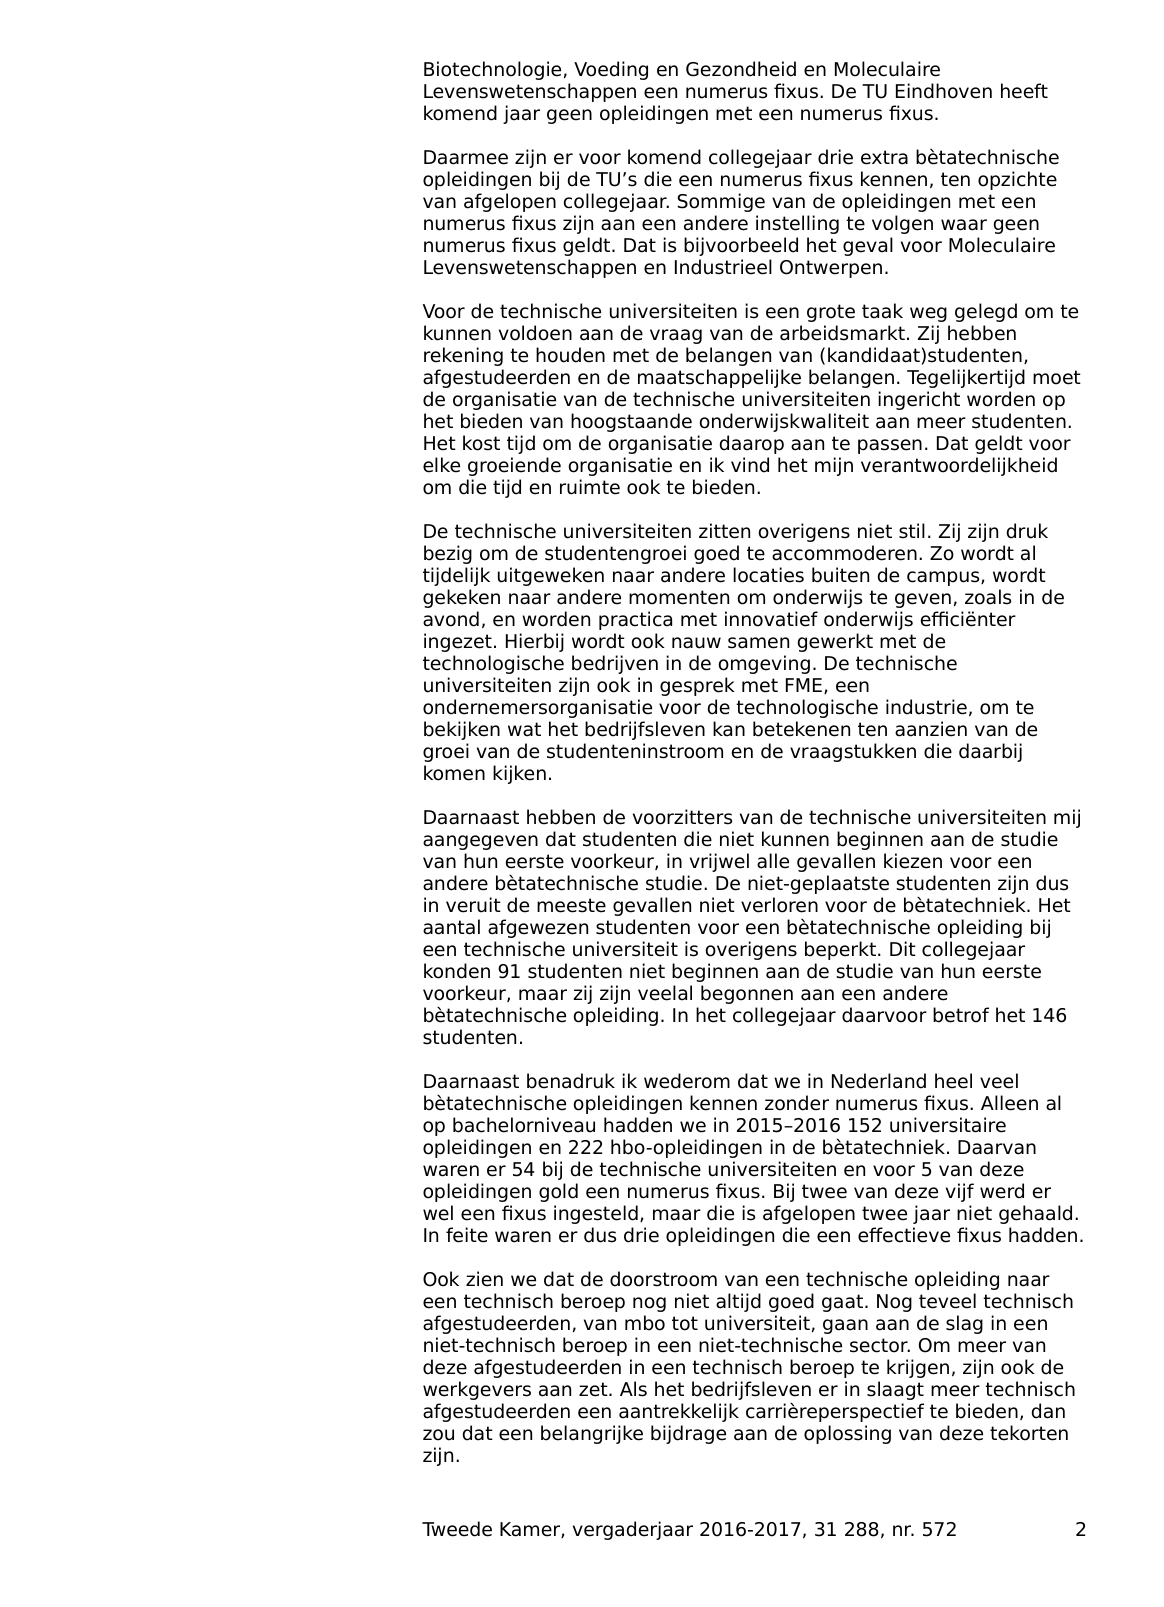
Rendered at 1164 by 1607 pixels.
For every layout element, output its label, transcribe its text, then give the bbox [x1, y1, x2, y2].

text Daarmee zijn er voor komend collegejaar drie extra bètatechnische opleidingen bij de TU’s die een numerus fixus kennen, ten opzichte van afgelopen collegejaar. Sommige van de opleidingen met een numerus fixus zijn aan een andere instelling te volgen waar geen numerus fixus geldt. Dat is bijvoorbeeld het geval voor Moleculaire Levenswetenschappen en Industrieel Ontwerpen. [422, 147, 1087, 279]
text Voor de technische universiteiten is een grote taak weg gelegd om te kunnen voldoen aan de vraag van de arbeidsmarkt. Zij hebben rekening te houden met de belangen van (kandidaat)studenten, afgestudeerden en de maatschappelijke belangen. Tegelijkertijd moet de organisatie van de technische universiteiten ingericht worden op het bieden van hoogstaande onderwijskwaliteit aan meer studenten. Het kost tijd om de organisatie daarop aan te passen. Dat geldt voor elke groeiende organisatie en ik vind het mijn verantwoordelijkheid om die tijd en ruimte ook te bieden. [422, 301, 1087, 499]
text Ook zien we dat de doorstroom van een technische opleiding naar een technisch beroep nog niet altijd goed gaat. Nog teveel technisch afgestudeerden, van mbo tot universiteit, gaan aan de slag in een niet-technisch beroep in een niet-technische sector. Om meer van deze afgestudeerden in een technisch beroep te krijgen, zijn ook de werkgevers aan zet. Als het bedrijfsleven er in slaagt meer technisch afgestudeerden een aantrekkelijk carrièreperspectief te bieden, dan zou dat een belangrijke bijdrage aan de oplossing van deze tekorten zijn. [422, 1269, 1087, 1467]
text De technische universiteiten zitten overigens niet stil. Zij zijn druk bezig om de studentengroei goed te accommoderen. Zo wordt al tijdelijk uitgeweken naar andere locaties buiten de campus, wordt gekeken naar andere momenten om onderwijs te geven, zoals in de avond, en worden practica met innovatief onderwijs efficiënter ingezet. Hierbij wordt ook nauw samen gewerkt met de technologische bedrijven in de omgeving. De technische universiteiten zijn ook in gesprek met FME, een ondernemersorganisatie voor de technologische industrie, om te bekijken wat het bedrijfsleven kan betekenen ten aanzien van de groei van de studenteninstroom en de vraagstukken die daarbij komen kijken. [422, 521, 1087, 785]
text Biotechnologie, Voeding en Gezondheid en Moleculaire Levenswetenschappen een numerus fixus. De TU Eindhoven heeft komend jaar geen opleidingen met een numerus fixus. [422, 59, 1087, 125]
text Daarnaast hebben de voorzitters van de technische universiteiten mij aangegeven dat studenten die niet kunnen beginnen aan de studie van hun eerste voorkeur, in vrijwel alle gevallen kiezen voor een andere bètatechnische studie. De niet-geplaatste studenten zijn dus in veruit de meeste gevallen niet verloren voor de bètatechniek. Het aantal afgewezen studenten voor een bètatechnische opleiding bij een technische universiteit is overigens beperkt. Dit collegejaar konden 91 studenten niet beginnen aan de studie van hun eerste voorkeur, maar zij zijn veelal begonnen aan een andere bètatechnische opleiding. In het collegejaar daarvoor betrof het 146 studenten. [422, 807, 1087, 1049]
text Daarnaast benadruk ik wederom dat we in Nederland heel veel bètatechnische opleidingen kennen zonder numerus fixus. Alleen al op bachelorniveau hadden we in 2015–2016 152 universitaire opleidingen en 222 hbo-opleidingen in de bètatechniek. Daarvan waren er 54 bij de technische universiteiten en voor 5 van deze opleidingen gold een numerus fixus. Bij twee van deze vijf werd er wel een fixus ingesteld, maar die is afgelopen twee jaar niet gehaald. In feite waren er dus drie opleidingen die een effectieve fixus hadden. [422, 1071, 1087, 1247]
